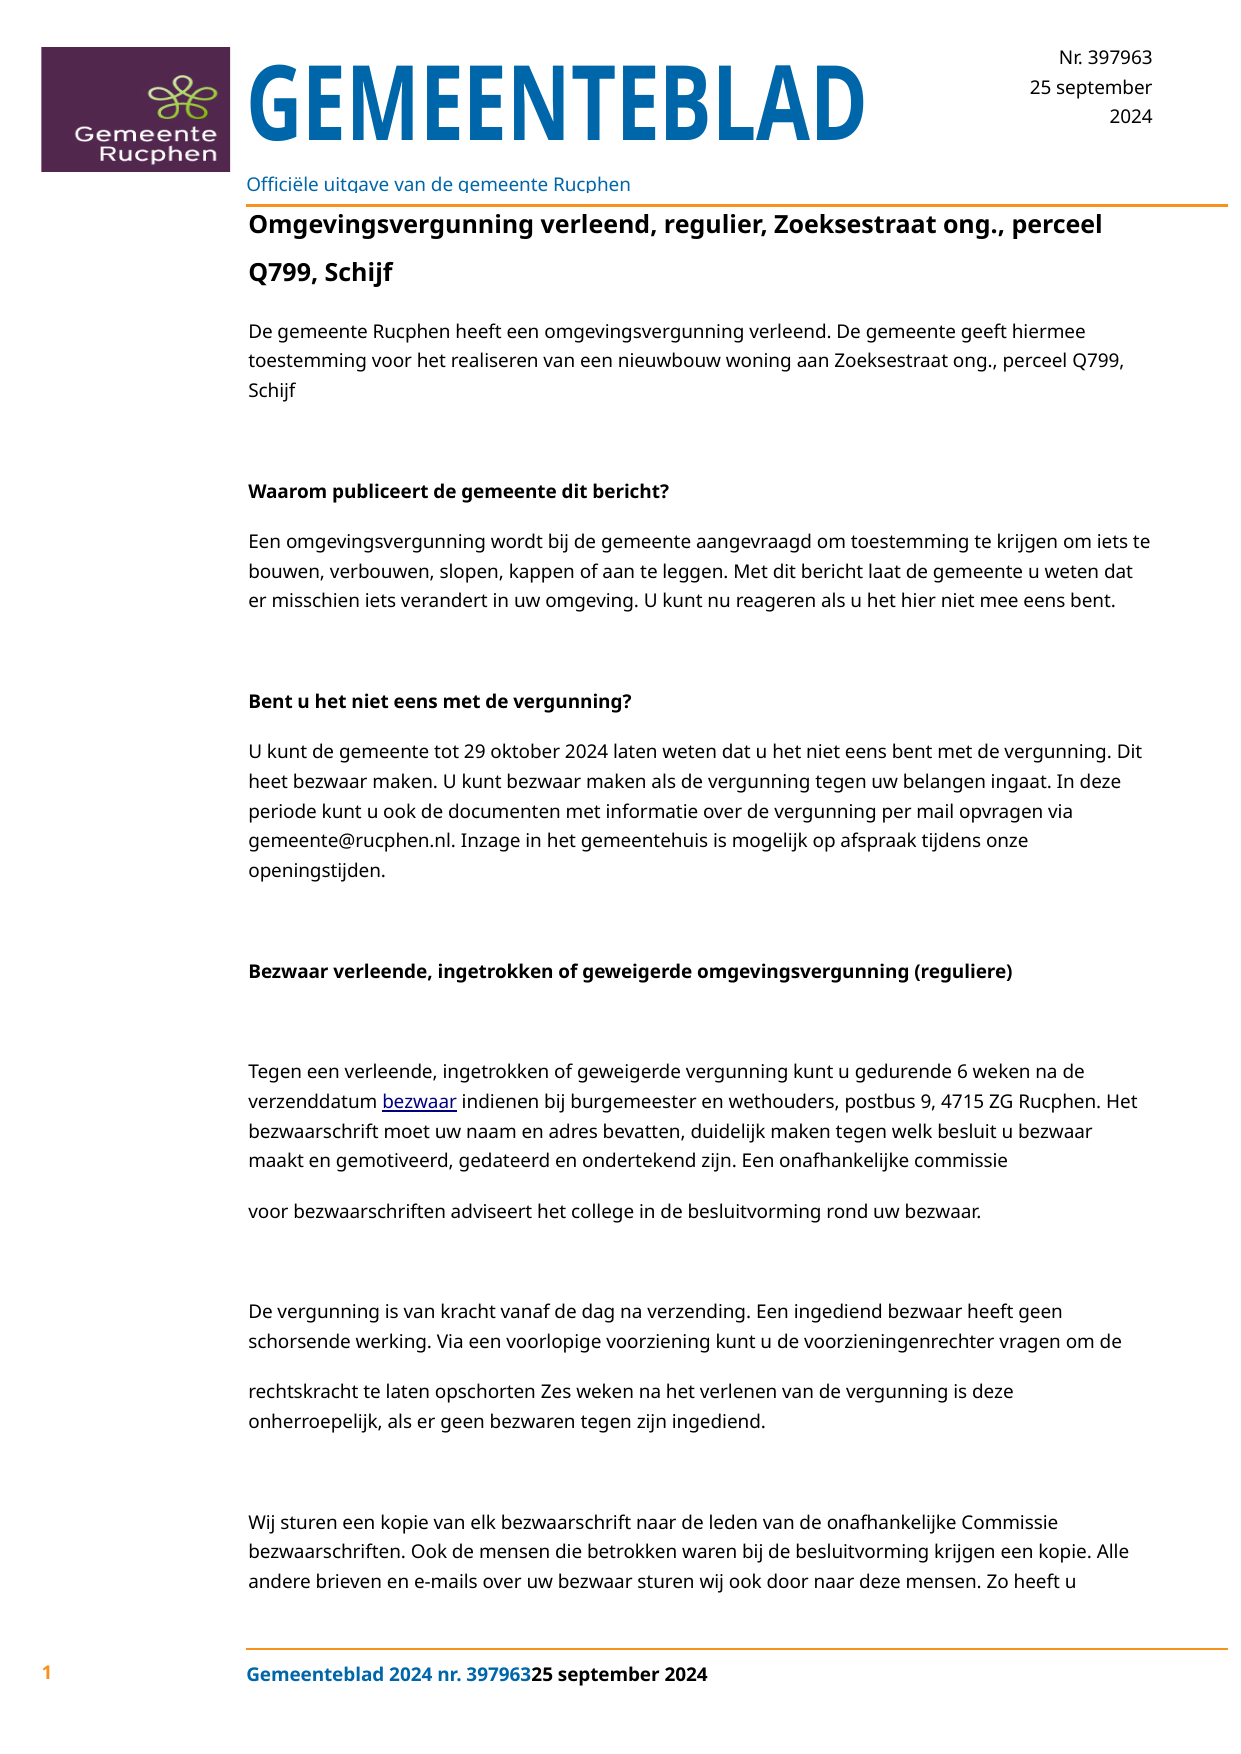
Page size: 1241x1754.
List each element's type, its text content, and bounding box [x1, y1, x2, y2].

text rechtskracht te laten opschorten Zes weken na het verlenen van de vergunning is deze onherroepelijk, als er geen bezwaren tegen zijn ingediend. [248, 1379, 1152, 1434]
text De vergunning is van kracht vanaf de dag na verzending. Een ingediend bezwaar heeft geen schorsende werking. Via een voorlopige voorziening kunt u de voorzieningenrechter vragen om de [248, 1299, 1152, 1354]
picture [41, 47, 231, 172]
text Een omgevingsvergunning wordt bij de gemeente aangevraagd om toestemming te krijgen om iets te bouwen, verbouwen, slopen, kappen of aan te leggen. Met dit bericht laat de gemeente u weten dat er misschien iets verandert in uw omgeving. U kunt nu reageren als u het hier niet mee eens bent. [248, 528, 1152, 613]
text voor bezwaarschriften adviseert het college in de besluitvorming rond uw bezwaar. [248, 1198, 1152, 1224]
text Wij sturen een kopie van elk bezwaarschrift naar de leden van de onafhankelijke Commissie bezwaarschriften. Ook de mensen die betrokken waren bij de besluitvorming krijgen een kopie. Alle andere brieven en e-mails over uw bezwaar sturen wij ook door naar deze mensen. Zo heeft u [248, 1509, 1152, 1594]
text Tegen een verleende, ingetrokken of geweigerde vergunning kunt u gedurende 6 weken na de verzenddatum bezwaar indienen bij burgemeester en wethouders, postbus 9, 4715 ZG Rucphen. Het bezwaarschrift moet uw naam en adres bevatten, duidelijk maken tegen welk besluit u bezwaar maakt en gemotiveerd, gedateerd en ondertekend zijn. Een onafhankelijke commissie [248, 1059, 1152, 1173]
text U kunt de gemeente tot 29 oktober 2024 laten weten dat u het niet eens bent met de vergunning. Dit heet bezwaar maken. U kunt bezwaar maken als de vergunning tegen uw belangen ingaat. In deze periode kunt u ook de documenten met informatie over de vergunning per mail opvragen via gemeente@rucphen.nl. Inzage in het gemeentehuis is mogelijk op afspraak tijdens onze openingstijden. [248, 739, 1152, 883]
text Waarom publiceert de gemeente dit bericht? [248, 478, 1152, 504]
text Omgevingsvergunning verleend, regulier, Zoeksestraat ong., perceel Q799, Schijf [248, 207, 1152, 288]
text Bezwaar verleende, ingetrokken of geweigerde omgevingsvergunning (reguliere) [248, 958, 1152, 984]
text De gemeente Rucphen heeft een omgevingsvergunning verleend. De gemeente geeft hiermee toestemming voor het realiseren van een nieuwbouw woning aan Zoeksestraat ong., perceel Q799, Schijf [248, 318, 1152, 403]
text Bent u het niet eens met de vergunning? [248, 688, 1152, 714]
